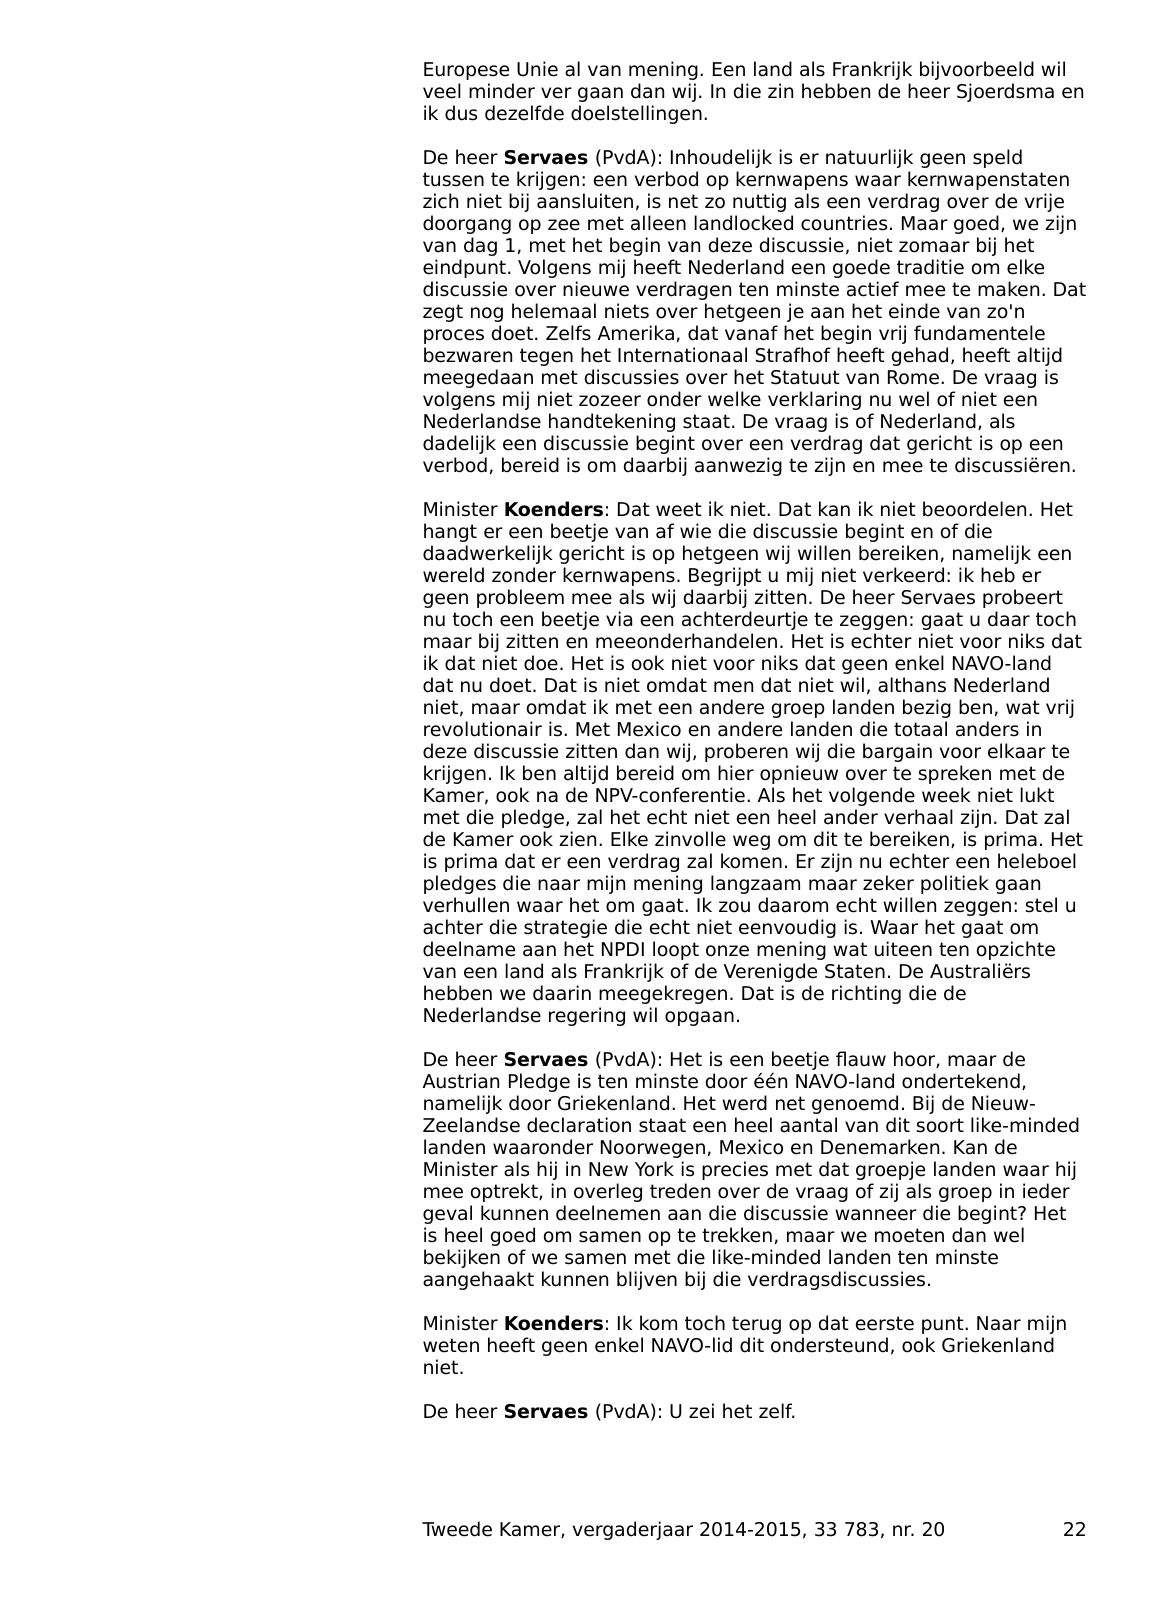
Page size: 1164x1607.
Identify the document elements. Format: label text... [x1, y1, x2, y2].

text De heer Servaes (PvdA): Het is een beetje flauw hoor, maar de Austrian Pledge is ten minste door één NAVO-land ondertekend, namelijk door Griekenland. Het werd net genoemd. Bij de Nieuw-Zeelandse declaration staat een heel aantal van dit soort like-minded landen waaronder Noorwegen, Mexico en Denemarken. Kan de Minister als hij in New York is precies met dat groepje landen waar hij mee optrekt, in overleg treden over de vraag of zij als groep in ieder geval kunnen deelnemen aan die discussie wanneer die begint? Het is heel goed om samen op te trekken, maar we moeten dan wel bekijken of we samen met die like-minded landen ten minste aangehaakt kunnen blijven bij die verdragsdiscussies. [422, 1049, 1087, 1291]
text De heer Servaes (PvdA): Inhoudelijk is er natuurlijk geen speld tussen te krijgen: een verbod op kernwapens waar kernwapenstaten zich niet bij aansluiten, is net zo nuttig als een verdrag over de vrije doorgang op zee met alleen landlocked countries. Maar goed, we zijn van dag 1, met het begin van deze discussie, niet zomaar bij het eindpunt. Volgens mij heeft Nederland een goede traditie om elke discussie over nieuwe verdragen ten minste actief mee te maken. Dat zegt nog helemaal niets over hetgeen je aan het einde van zo'n proces doet. Zelfs Amerika, dat vanaf het begin vrij fundamentele bezwaren tegen het Internationaal Strafhof heeft gehad, heeft altijd meegedaan met discussies over het Statuut van Rome. De vraag is volgens mij niet zozeer onder welke verklaring nu wel of niet een Nederlandse handtekening staat. De vraag is of Nederland, als dadelijk een discussie begint over een verdrag dat gericht is op een verbod, bereid is om daarbij aanwezig te zijn en mee te discussiëren. [422, 147, 1087, 477]
text Minister Koenders: Ik kom toch terug op dat eerste punt. Naar mijn weten heeft geen enkel NAVO-lid dit ondersteund, ook Griekenland niet. [422, 1313, 1087, 1379]
text De heer Servaes (PvdA): U zei het zelf. [422, 1401, 1087, 1423]
text Europese Unie al van mening. Een land als Frankrijk bijvoorbeeld wil veel minder ver gaan dan wij. In die zin hebben de heer Sjoerdsma en ik dus dezelfde doelstellingen. [422, 59, 1087, 125]
text Minister Koenders: Dat weet ik niet. Dat kan ik niet beoordelen. Het hangt er een beetje van af wie die discussie begint en of die daadwerkelijk gericht is op hetgeen wij willen bereiken, namelijk een wereld zonder kernwapens. Begrijpt u mij niet verkeerd: ik heb er geen probleem mee als wij daarbij zitten. De heer Servaes probeert nu toch een beetje via een achterdeurtje te zeggen: gaat u daar toch maar bij zitten en meeonderhandelen. Het is echter niet voor niks dat ik dat niet doe. Het is ook niet voor niks dat geen enkel NAVO-land dat nu doet. Dat is niet omdat men dat niet wil, althans Nederland niet, maar omdat ik met een andere groep landen bezig ben, wat vrij revolutionair is. Met Mexico en andere landen die totaal anders in deze discussie zitten dan wij, proberen wij die bargain voor elkaar te krijgen. Ik ben altijd bereid om hier opnieuw over te spreken met de Kamer, ook na de NPV-conferentie. Als het volgende week niet lukt met die pledge, zal het echt niet een heel ander verhaal zijn. Dat zal de Kamer ook zien. Elke zinvolle weg om dit te bereiken, is prima. Het is prima dat er een verdrag zal komen. Er zijn nu echter een heleboel pledges die naar mijn mening langzaam maar zeker politiek gaan verhullen waar het om gaat. Ik zou daarom echt willen zeggen: stel u achter die strategie die echt niet eenvoudig is. Waar het gaat om deelname aan het NPDI loopt onze mening wat uiteen ten opzichte van een land als Frankrijk of de Verenigde Staten. De Australiërs hebben we daarin meegekregen. Dat is de richting die de Nederlandse regering wil opgaan. [422, 499, 1087, 1027]
